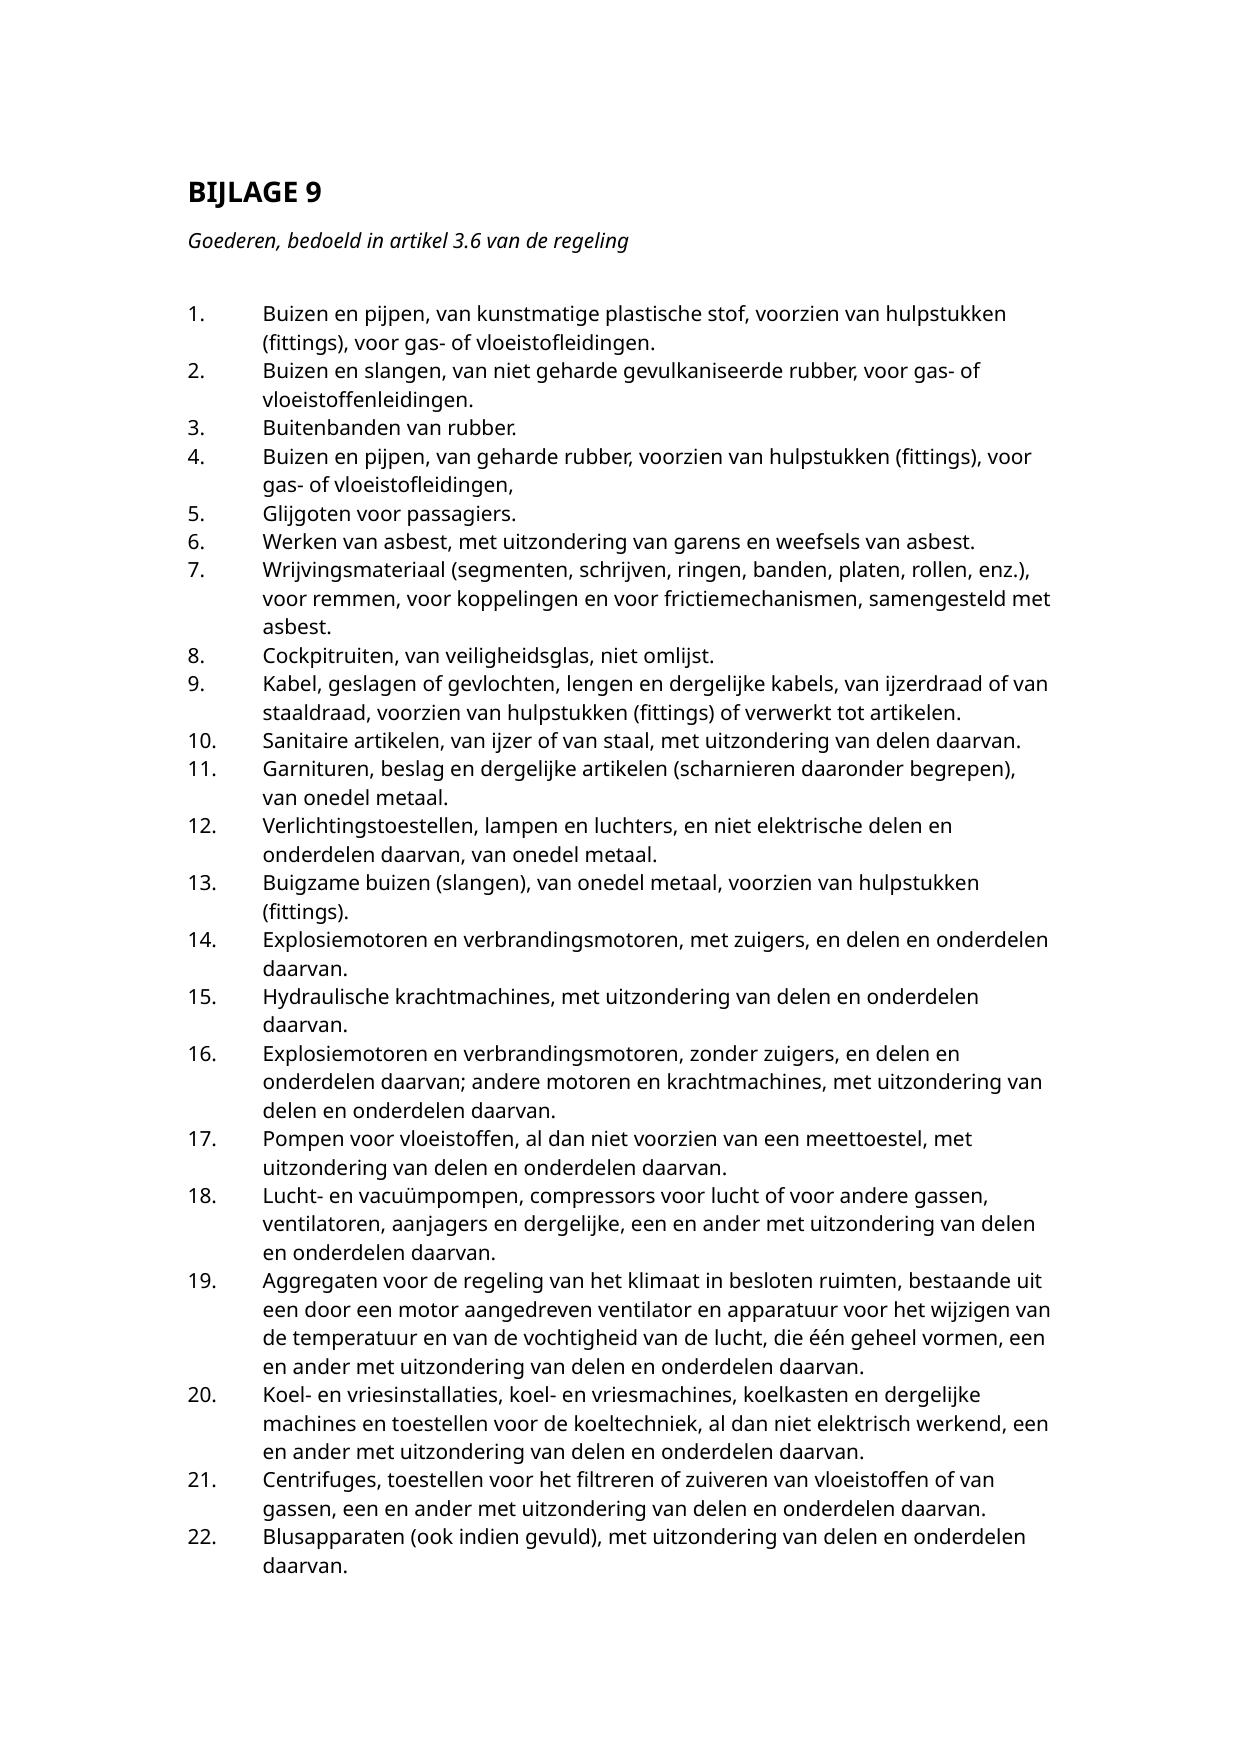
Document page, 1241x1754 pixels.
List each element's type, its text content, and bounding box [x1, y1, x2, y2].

list Wrijvingsmateriaal (segmenten, schrijven, ringen, banden, platen, rollen, enz.), voor remmen, voor koppelingen en voor frictiemechanismen, samengesteld met asbest. [187, 556, 1053, 641]
list Sanitaire artikelen, van ijzer of van staal, met uitzondering van delen daarvan. [187, 726, 1053, 754]
list Buigzame buizen (slangen), van onedel metaal, voorzien van hulpstukken (fittings). [187, 868, 1053, 925]
list Koel- en vriesinstallaties, koel- en vriesmachines, koelkasten en dergelijke machines en toestellen voor de koeltechniek, al dan niet elektrisch werkend, een en ander met uitzondering van delen en onderdelen daarvan. [187, 1380, 1053, 1466]
list Lucht- en vacuümpompen, compressors voor lucht of voor andere gassen, ventilatoren, aanjagers en dergelijke, een en ander met uitzondering van delen en onderdelen daarvan. [187, 1181, 1053, 1266]
list Explosiemotoren en verbrandingsmotoren, zonder zuigers, en delen en onderdelen daarvan; andere motoren en krachtmachines, met uitzondering van delen en onderdelen daarvan. [187, 1039, 1053, 1124]
subtitle BIJLAGE 9 [187, 172, 1053, 211]
list Buizen en pijpen, van kunstmatige plastische stof, voorzien van hulpstukken (fittings), voor gas- of vloeistofleidingen. [187, 299, 1053, 356]
list Centrifuges, toestellen voor het filtreren of zuiveren van vloeistoffen of van gassen, een en ander met uitzondering van delen en onderdelen daarvan. [187, 1466, 1053, 1522]
list Kabel, geslagen of gevlochten, lengen en dergelijke kabels, van ijzerdraad of van staaldraad, voorzien van hulpstukken (fittings) of verwerkt tot artikelen. [187, 669, 1053, 726]
text Goederen, bedoeld in artikel 3.6 van de regeling [187, 226, 1053, 254]
list Pompen voor vloeistoffen, al dan niet voorzien van een meettoestel, met uitzondering van delen en onderdelen daarvan. [187, 1124, 1053, 1181]
list Aggregaten voor de regeling van het klimaat in besloten ruimten, bestaande uit een door een motor aangedreven ventilator en apparatuur voor het wijzigen van de temperatuur en van de vochtigheid van de lucht, die één geheel vormen, een en ander met uitzondering van delen en onderdelen daarvan. [187, 1266, 1053, 1380]
list Hydraulische krachtmachines, met uitzondering van delen en onderdelen daarvan. [187, 982, 1053, 1039]
list Verlichtingstoestellen, lampen en luchters, en niet elektrische delen en onderdelen daarvan, van onedel metaal. [187, 811, 1053, 868]
list Buitenbanden van rubber. [187, 413, 1053, 442]
list Explosiemotoren en verbrandingsmotoren, met zuigers, en delen en onderdelen daarvan. [187, 925, 1053, 982]
list Buizen en slangen, van niet geharde gevulkaniseerde rubber, voor gas- of vloeistoffenleidingen. [187, 356, 1053, 413]
list Glijgoten voor passagiers. [187, 499, 1053, 527]
list Garnituren, beslag en dergelijke artikelen (scharnieren daaronder begrepen), van onedel metaal. [187, 754, 1053, 811]
list Blusapparaten (ook indien gevuld), met uitzondering van delen en onderdelen daarvan. [187, 1522, 1053, 1579]
list Cockpitruiten, van veiligheidsglas, niet omlijst. [187, 641, 1053, 669]
list Buizen en pijpen, van geharde rubber, voorzien van hulpstukken (fittings), voor gas- of vloeistofleidingen, [187, 442, 1053, 499]
list Werken van asbest, met uitzondering van garens en weefsels van asbest. [187, 527, 1053, 556]
